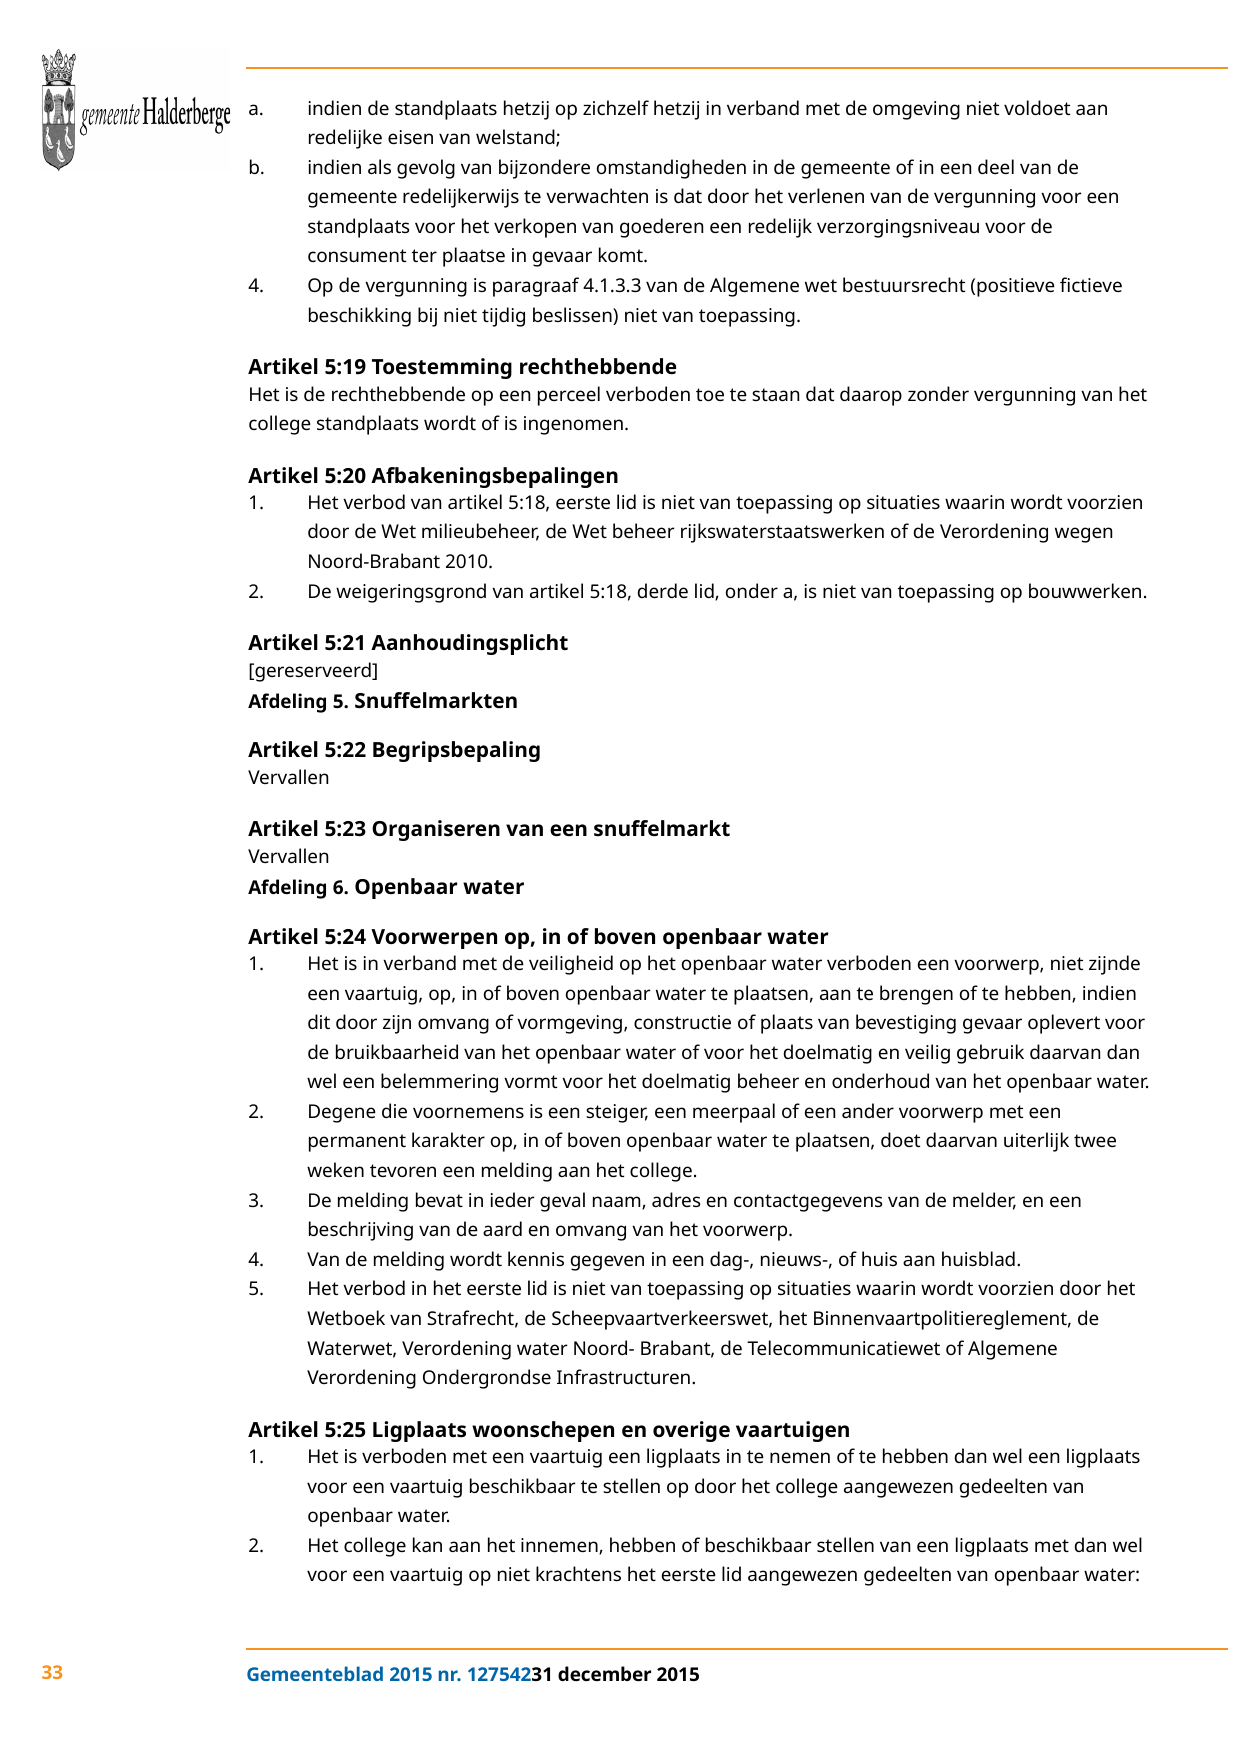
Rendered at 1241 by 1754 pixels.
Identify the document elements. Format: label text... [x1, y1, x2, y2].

list indien de standplaats hetzij op zichzelf hetzij in verband met de omgeving niet voldoet aan redelijke eisen van welstand; [248, 95, 1152, 150]
text Artikel 5:24 Voorwerpen op, in of boven openbaar water [248, 922, 1152, 950]
text Vervallen [248, 764, 1152, 790]
text Artikel 5:21 Aanhoudingsplicht [248, 628, 1152, 657]
text Het is de rechthebbende op een perceel verboden toe te staan dat daarop zonder vergunning van het college standplaats wordt of is ingenomen. [248, 381, 1152, 436]
text Afdeling 6. Openbaar water [248, 872, 1152, 901]
list indien als gevolg van bijzondere omstandigheden in de gemeente of in een deel van de gemeente redelijkerwijs te verwachten is dat door het verlenen van de vergunning voor een standplaats voor het verkopen van goederen een redelijk verzorgingsniveau voor de consument ter plaatse in gevaar komt. [248, 154, 1152, 268]
text Vervallen [248, 843, 1152, 869]
text Artikel 5:22 Begripsbepaling [248, 736, 1152, 764]
text Artikel 5:20 Afbakeningsbepalingen [248, 461, 1152, 489]
text Afdeling 5. Snuffelmarkten [248, 686, 1152, 715]
list Het verbod in het eerste lid is niet van toepassing op situaties waarin wordt voorzien door het Wetboek van Strafrecht, de Scheepvaartverkeerswet, het Binnenvaartpolitiereglement, de Waterwet, Verordening water Noord- Brabant, de Telecommunicatiewet of Algemene Verordening Ondergrondse Infrastructuren. [248, 1276, 1152, 1390]
list Van de melding wordt kennis gegeven in een dag-, nieuws-, of huis aan huisblad. [248, 1246, 1152, 1272]
list Het is in verband met de veiligheid op het openbaar water verboden een voorwerp, niet zijnde een vaartuig, op, in of boven openbaar water te plaatsen, aan te brengen of te hebben, indien dit door zijn omvang of vormgeving, constructie of plaats van bevestiging gevaar oplevert voor de bruikbaarheid van het openbaar water of voor het doelmatig en veilig gebruik daarvan dan wel een belemmering vormt voor het doelmatig beheer en onderhoud van het openbaar water. [248, 950, 1152, 1094]
list Het college kan aan het innemen, hebben of beschikbaar stellen van een ligplaats met dan wel voor een vaartuig op niet krachtens het eerste lid aangewezen gedeelten van openbaar water: [248, 1532, 1152, 1587]
list De weigeringsgrond van artikel 5:18, derde lid, onder a, is niet van toepassing op bouwwerken. [248, 578, 1152, 604]
text Artikel 5:19 Toestemming rechthebbende [248, 352, 1152, 381]
list De melding bevat in ieder geval naam, adres en contactgegevens van de melder, en een beschrijving van de aard en omvang van het voorwerp. [248, 1187, 1152, 1242]
picture [41, 47, 231, 172]
text [gereserveerd] [248, 657, 1152, 682]
text Artikel 5:23 Organiseren van een snuffelmarkt [248, 814, 1152, 843]
list Op de vergunning is paragraaf 4.1.3.3 van de Algemene wet bestuursrecht (positieve fictieve beschikking bij niet tijdig beslissen) niet van toepassing. [248, 272, 1152, 328]
list Het verbod van artikel 5:18, eerste lid is niet van toepassing op situaties waarin wordt voorzien door de Wet milieubeheer, de Wet beheer rijkswaterstaatswerken of de Verordening wegen Noord-Brabant 2010. [248, 489, 1152, 574]
text Artikel 5:25 Ligplaats woonschepen en overige vaartuigen [248, 1415, 1152, 1443]
list Het is verboden met een vaartuig een ligplaats in te nemen of te hebben dan wel een ligplaats voor een vaartuig beschikbaar te stellen op door het college aangewezen gedeelten van openbaar water. [248, 1443, 1152, 1528]
list Degene die voornemens is een steiger, een meerpaal of een ander voorwerp met een permanent karakter op, in of boven openbaar water te plaatsen, doet daarvan uiterlijk twee weken tevoren een melding aan het college. [248, 1098, 1152, 1183]
